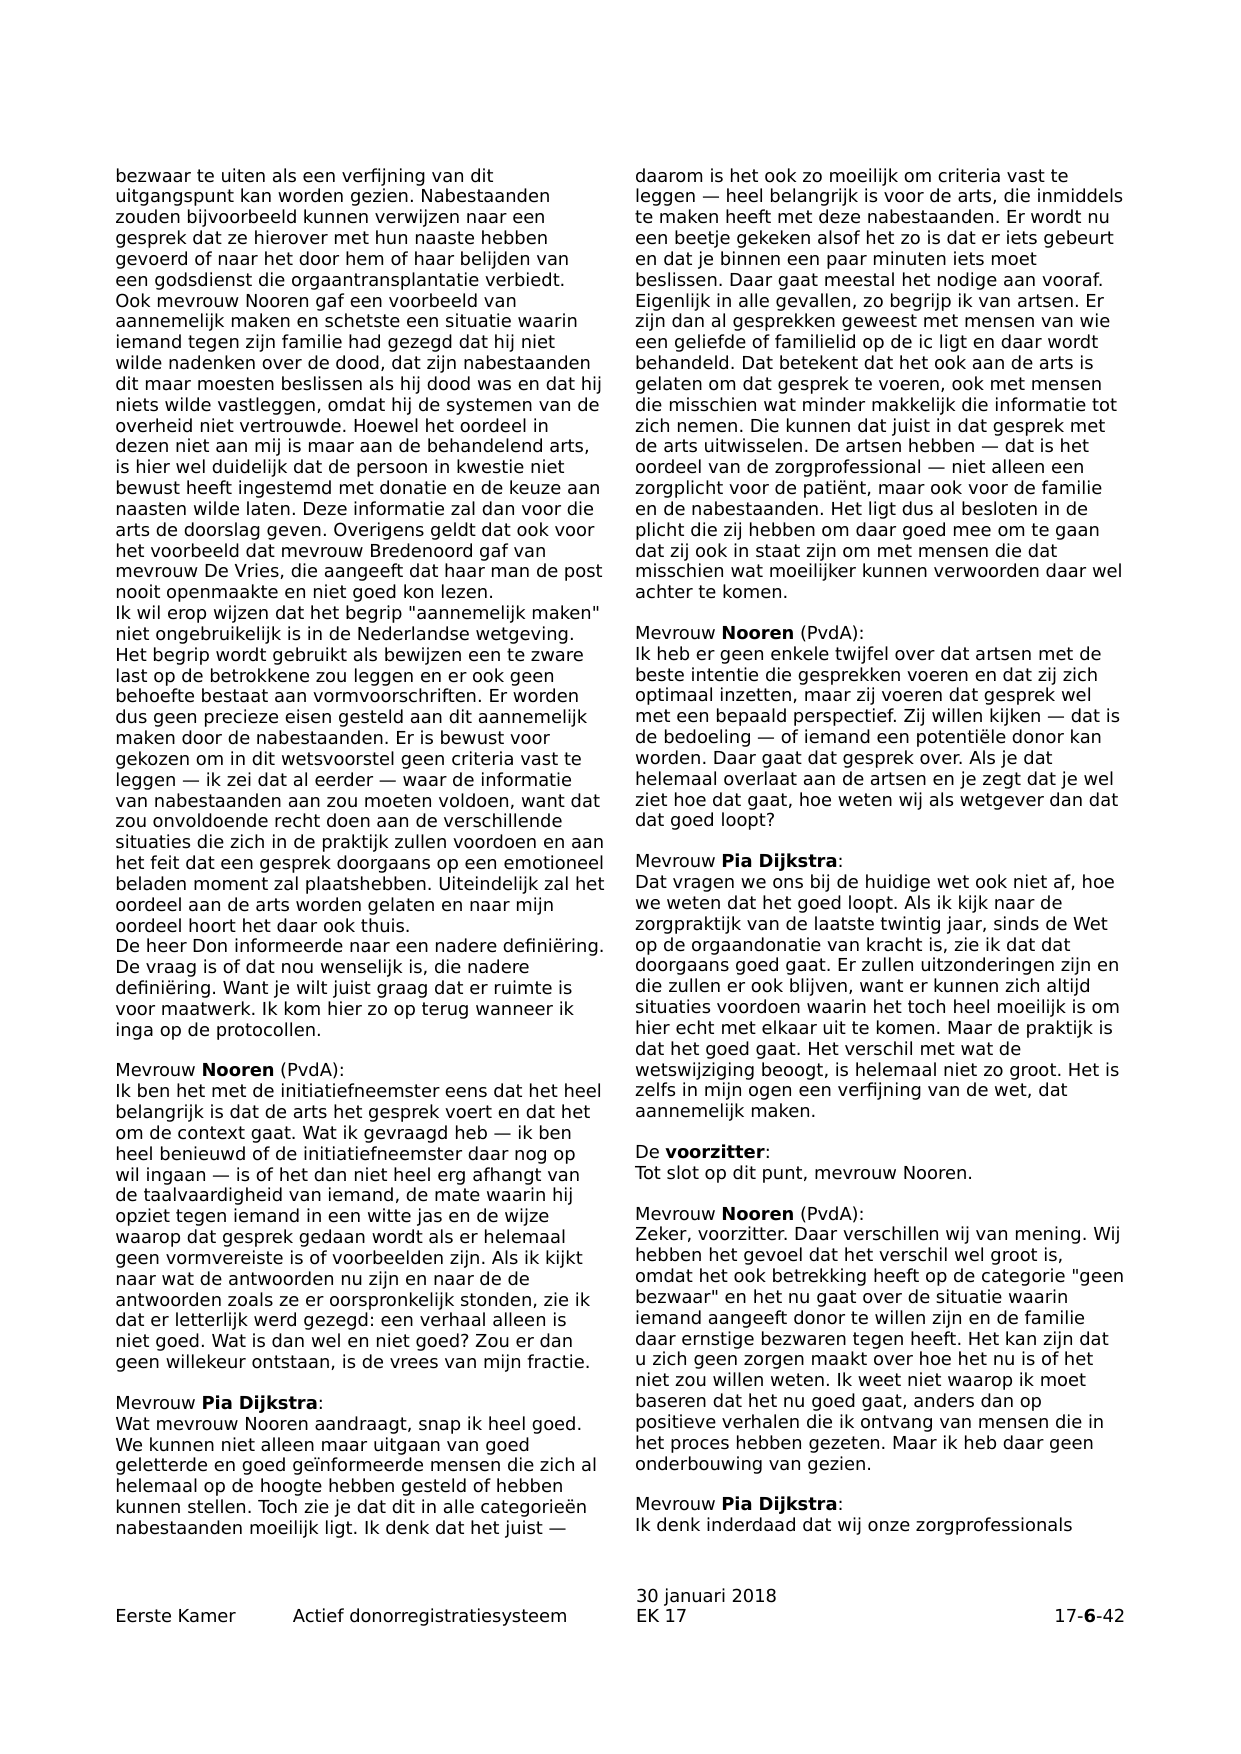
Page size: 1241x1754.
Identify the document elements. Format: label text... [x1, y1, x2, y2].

text Ik denk inderdaad dat wij onze zorgprofessionals [635, 1515, 1125, 1536]
text Mevrouw Nooren (PvdA): [635, 1203, 1125, 1224]
text bezwaar te uiten als een verfijning van dit uitgangspunt kan worden gezien. Nabestaanden zouden bijvoorbeeld kunnen verwijzen naar een gesprek dat ze hierover met hun naaste hebben gevoerd of naar het door hem of haar belijden van een godsdienst die orgaantransplantatie verbiedt. [115, 165, 605, 290]
text Zeker, voorzitter. Daar verschillen wij van mening. Wij hebben het gevoel dat het verschil wel groot is, omdat het ook betrekking heeft op de categorie "geen bezwaar" en het nu gaat over de situatie waarin iemand aangeeft donor te willen zijn en de familie daar ernstige bezwaren tegen heeft. Het kan zijn dat u zich geen zorgen maakt over hoe het nu is of het niet zou willen weten. Ik weet niet waarop ik moet baseren dat het nu goed gaat, anders dan op positieve verhalen die ik ontvang van mensen die in het proces hebben gezeten. Maar ik heb daar geen onderbouwing van gezien. [635, 1224, 1125, 1474]
text Ik heb er geen enkele twijfel over dat artsen met de beste intentie die gesprekken voeren en dat zij zich optimaal inzetten, maar zij voeren dat gesprek wel met een bepaald perspectief. Zij willen kijken — dat is de bedoeling — of iemand een potentiële donor kan worden. Daar gaat dat gesprek over. Als je dat helemaal overlaat aan de artsen en je zegt dat je wel ziet hoe dat gaat, hoe weten wij als wetgever dan dat dat goed loopt? [635, 643, 1125, 831]
text De heer Don informeerde naar een nadere definiëring. De vraag is of dat nou wenselijk is, die nadere definiëring. Want je wilt juist graag dat er ruimte is voor maatwerk. Ik kom hier zo op terug wanneer ik inga op de protocollen. [115, 936, 605, 1040]
text Mevrouw Pia Dijkstra: [635, 851, 1125, 872]
text Mevrouw Pia Dijkstra: [115, 1393, 605, 1413]
text Mevrouw Nooren (PvdA): [115, 1060, 605, 1081]
text Mevrouw Nooren (PvdA): [635, 623, 1125, 643]
text Wat mevrouw Nooren aandraagt, snap ik heel goed. We kunnen niet alleen maar uitgaan van goed geletterde en goed geïnformeerde mensen die zich al helemaal op de hoogte hebben gesteld of hebben kunnen stellen. Toch zie je dat dit in alle categorieën nabestaanden moeilijk ligt. Ik denk dat het juist — [115, 1413, 605, 1538]
text De voorzitter: [635, 1142, 1125, 1162]
text daarom is het ook zo moeilijk om criteria vast te leggen — heel belangrijk is voor de arts, die inmiddels te maken heeft met deze nabestaanden. Er wordt nu een beetje gekeken alsof het zo is dat er iets gebeurt en dat je binnen een paar minuten iets moet beslissen. Daar gaat meestal het nodige aan vooraf. Eigenlijk in alle gevallen, zo begrijp ik van artsen. Er zijn dan al gesprekken geweest met mensen van wie een geliefde of familielid op de ic ligt en daar wordt behandeld. Dat betekent dat het ook aan de arts is gelaten om dat gesprek te voeren, ook met mensen die misschien wat minder makkelijk die informatie tot zich nemen. Die kunnen dat juist in dat gesprek met de arts uitwisselen. De artsen hebben — dat is het oordeel van de zorgprofessional — niet alleen een zorgplicht voor de patiënt, maar ook voor de familie en de nabestaanden. Het ligt dus al besloten in de plicht die zij hebben om daar goed mee om te gaan dat zij ook in staat zijn om met mensen die dat misschien wat moeilijker kunnen verwoorden daar wel achter te komen. [635, 165, 1125, 603]
text Mevrouw Pia Dijkstra: [635, 1494, 1125, 1515]
text Ik ben het met de initiatiefneemster eens dat het heel belangrijk is dat de arts het gesprek voert en dat het om de context gaat. Wat ik gevraagd heb — ik ben heel benieuwd of de initiatiefneemster daar nog op wil ingaan — is of het dan niet heel erg afhangt van de taalvaardigheid van iemand, de mate waarin hij opziet tegen iemand in een witte jas en de wijze waarop dat gesprek gedaan wordt als er helemaal geen vormvereiste is of voorbeelden zijn. Als ik kijkt naar wat de antwoorden nu zijn en naar de de antwoorden zoals ze er oorspronkelijk stonden, zie ik dat er letterlijk werd gezegd: een verhaal alleen is niet goed. Wat is dan wel en niet goed? Zou er dan geen willekeur ontstaan, is de vrees van mijn fractie. [115, 1081, 605, 1373]
text Ik wil erop wijzen dat het begrip "aannemelijk maken" niet ongebruikelijk is in de Nederlandse wetgeving. Het begrip wordt gebruikt als bewijzen een te zware last op de betrokkene zou leggen en er ook geen behoefte bestaat aan vormvoorschriften. Er worden dus geen precieze eisen gesteld aan dit aannemelijk maken door de nabestaanden. Er is bewust voor gekozen om in dit wetsvoorstel geen criteria vast te leggen — ik zei dat al eerder — waar de informatie van nabestaanden aan zou moeten voldoen, want dat zou onvoldoende recht doen aan de verschillende situaties die zich in de praktijk zullen voordoen en aan het feit dat een gesprek doorgaans op een emotioneel beladen moment zal plaatshebben. Uiteindelijk zal het oordeel aan de arts worden gelaten en naar mijn oordeel hoort het daar ook thuis. [115, 603, 605, 936]
text Tot slot op dit punt, mevrouw Nooren. [635, 1162, 1125, 1183]
text Dat vragen we ons bij de huidige wet ook niet af, hoe we weten dat het goed loopt. Als ik kijk naar de zorgpraktijk van de laatste twintig jaar, sinds de Wet op de orgaandonatie van kracht is, zie ik dat dat doorgaans goed gaat. Er zullen uitzonderingen zijn en die zullen er ook blijven, want er kunnen zich altijd situaties voordoen waarin het toch heel moeilijk is om hier echt met elkaar uit te komen. Maar de praktijk is dat het goed gaat. Het verschil met wat de wetswijziging beoogt, is helemaal niet zo groot. Het is zelfs in mijn ogen een verfijning van de wet, dat aannemelijk maken. [635, 872, 1125, 1122]
text Ook mevrouw Nooren gaf een voorbeeld van aannemelijk maken en schetste een situatie waarin iemand tegen zijn familie had gezegd dat hij niet wilde nadenken over de dood, dat zijn nabestaanden dit maar moesten beslissen als hij dood was en dat hij niets wilde vastleggen, omdat hij de systemen van de overheid niet vertrouwde. Hoewel het oordeel in dezen niet aan mij is maar aan de behandelend arts, is hier wel duidelijk dat de persoon in kwestie niet bewust heeft ingestemd met donatie en de keuze aan naasten wilde laten. Deze informatie zal dan voor die arts de doorslag geven. Overigens geldt dat ook voor het voorbeeld dat mevrouw Bredenoord gaf van mevrouw De Vries, die aangeeft dat haar man de post nooit openmaakte en niet goed kon lezen. [115, 290, 605, 603]
